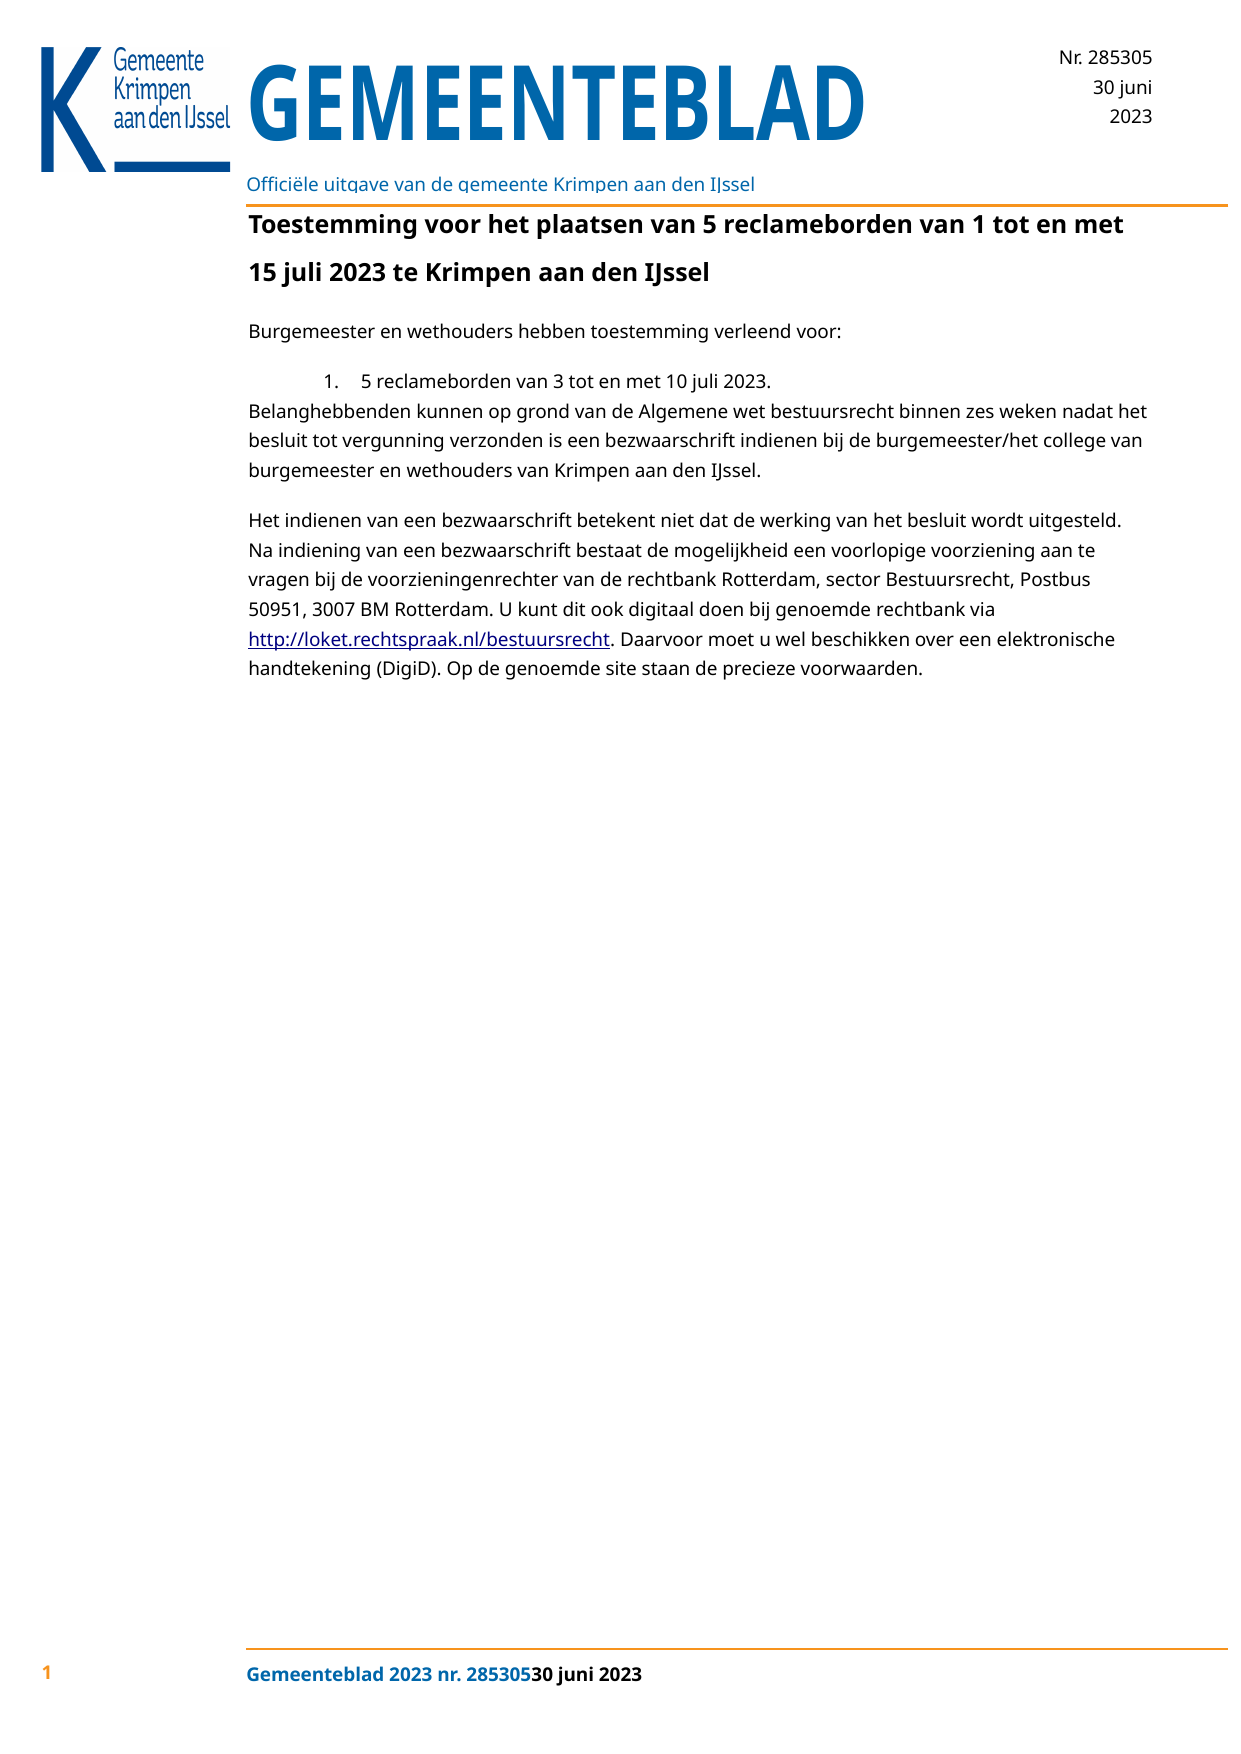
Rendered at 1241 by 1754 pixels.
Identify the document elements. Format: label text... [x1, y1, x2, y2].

text Burgemeester en wethouders hebben toestemming verleend voor: [248, 318, 1152, 344]
picture [41, 47, 231, 172]
text Belanghebbenden kunnen op grond van de Algemene wet bestuursrecht binnen zes weken nadat het besluit tot vergunning verzonden is een bezwaarschrift indienen bij de burgemeester/het college van burgemeester en wethouders van Krimpen aan den IJssel. [248, 398, 1152, 483]
text Toestemming voor het plaatsen van 5 reclameborden van 1 tot en met 15 juli 2023 te Krimpen aan den IJssel [248, 207, 1152, 288]
list 5 reclameborden van 3 tot en met 10 juli 2023. [323, 368, 1152, 394]
text Het indienen van een bezwaarschrift betekent niet dat de werking van het besluit wordt uitgesteld. Na indiening van een bezwaarschrift bestaat de mogelijkheid een voorlopige voorziening aan te vragen bij de voorzieningenrechter van de rechtbank Rotterdam, sector Bestuursrecht, Postbus 50951, 3007 BM Rotterdam. U kunt dit ook digitaal doen bij genoemde rechtbank via http://loket.rechtspraak.nl/bestuursrecht. Daarvoor moet u wel beschikken over een elektronische handtekening (DigiD). Op de genoemde site staan de precieze voorwaarden. [248, 507, 1152, 681]
